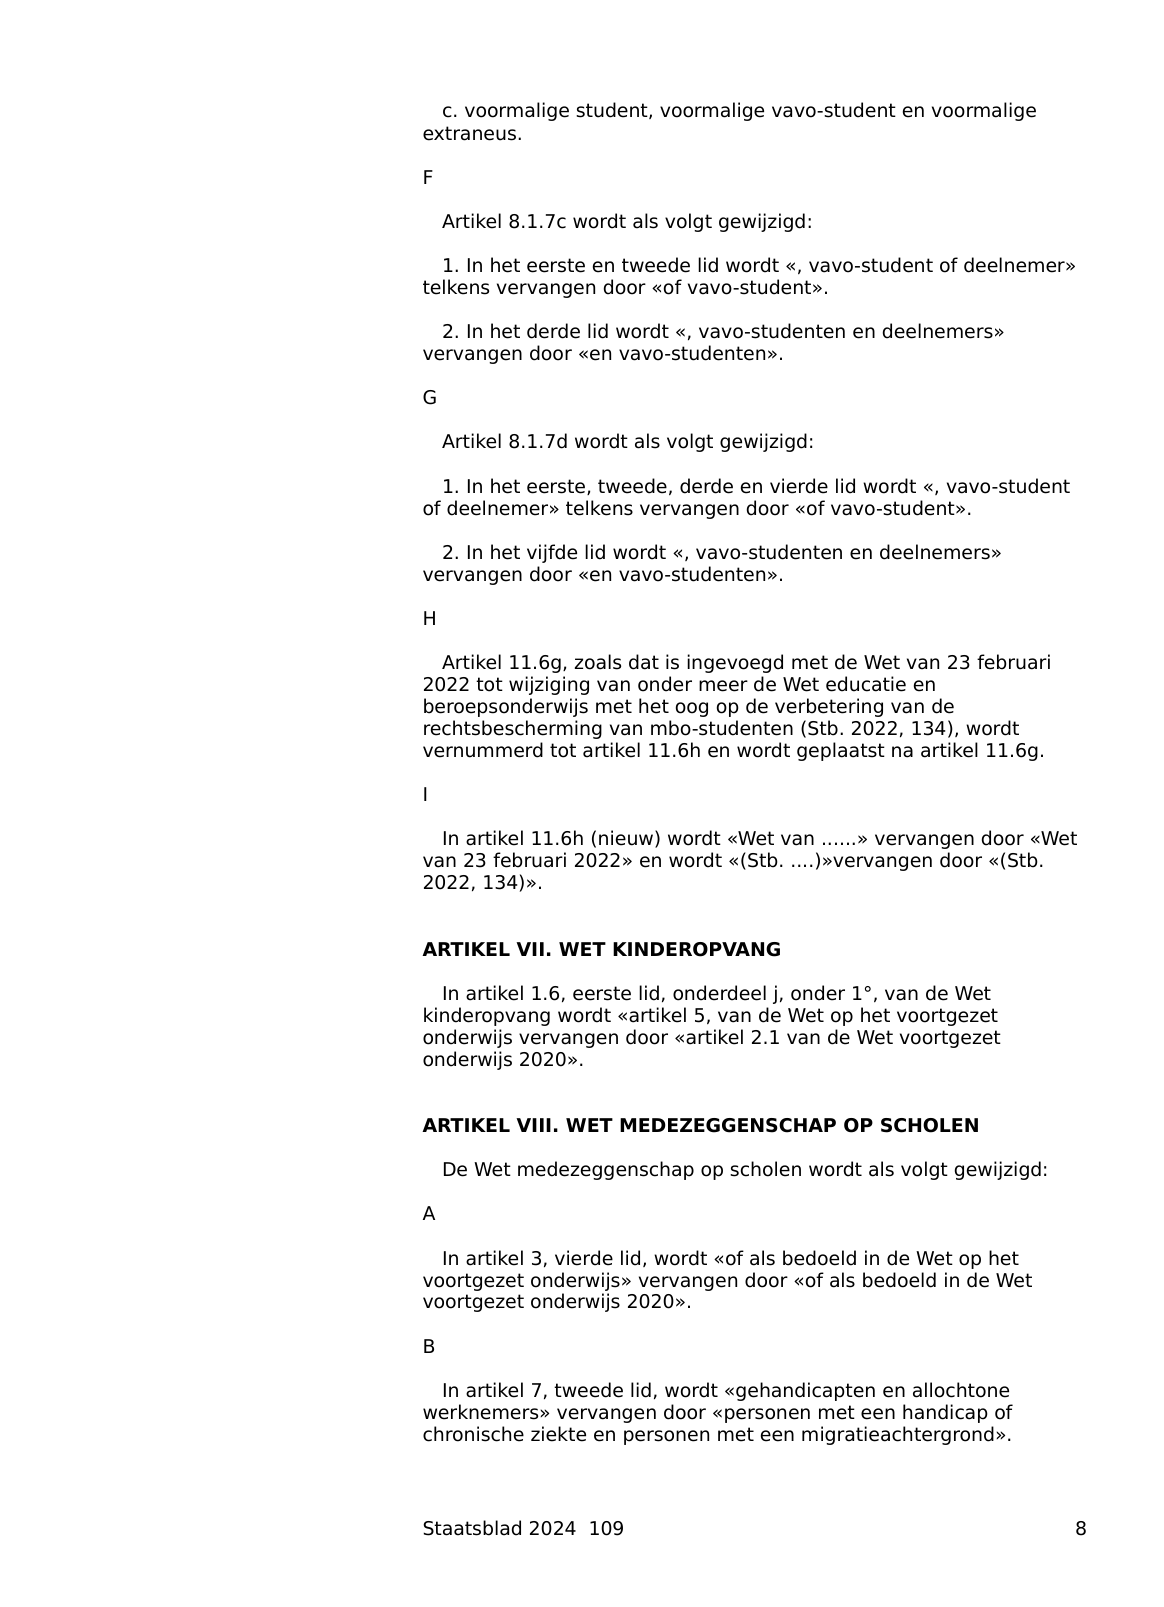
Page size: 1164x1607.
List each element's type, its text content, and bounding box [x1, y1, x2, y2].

subtitle ARTIKEL VIII. WET MEDEZEGGENSCHAP OP SCHOLEN [422, 1115, 1087, 1137]
text Artikel 8.1.7d wordt als volgt gewijzigd: [422, 431, 1087, 453]
text G [422, 387, 1087, 409]
text 1. In het eerste, tweede, derde en vierde lid wordt «, vavo-student of deelnemer» telkens vervangen door «of vavo-student». [422, 476, 1087, 519]
text Artikel 11.6g, zoals dat is ingevoegd met de Wet van 23 februari 2022 tot wijziging van onder meer de Wet educatie en beroepsonderwijs met het oog op de verbetering van de rechtsbescherming van mbo-studenten (Stb. 2022, 134), wordt vernummerd tot artikel 11.6h en wordt geplaatst na artikel 11.6g. [422, 652, 1087, 762]
text In artikel 7, tweede lid, wordt «gehandicapten en allochtone werknemers» vervangen door «personen met een handicap of chronische ziekte en personen met een migratieachtergrond». [422, 1380, 1087, 1446]
text F [422, 167, 1087, 188]
text In artikel 3, vierde lid, wordt «of als bedoeld in de Wet op het voortgezet onderwijs» vervangen door «of als bedoeld in de Wet voortgezet onderwijs 2020». [422, 1247, 1087, 1313]
text In artikel 11.6h (nieuw) wordt «Wet van ......» vervangen door «Wet van 23 februari 2022» en wordt «(Stb. ....)»vervangen door «(Stb. 2022, 134)». [422, 828, 1087, 894]
text In artikel 1.6, eerste lid, onderdeel j, onder 1°, van de Wet kinderopvang wordt «artikel 5, van de Wet op het voortgezet onderwijs vervangen door «artikel 2.1 van de Wet voortgezet onderwijs 2020». [422, 983, 1087, 1071]
text A [422, 1203, 1087, 1225]
text Artikel 8.1.7c wordt als volgt gewijzigd: [422, 211, 1087, 233]
text I [422, 784, 1087, 806]
text H [422, 608, 1087, 630]
text 2. In het vijfde lid wordt «, vavo-studenten en deelnemers» vervangen door «en vavo-studenten». [422, 542, 1087, 586]
subtitle ARTIKEL VII. WET KINDEROPVANG [422, 938, 1087, 961]
text c. voormalige student, voormalige vavo-student en voormalige extraneus. [422, 100, 1087, 144]
text 1. In het eerste en tweede lid wordt «, vavo-student of deelnemer» telkens vervangen door «of vavo-student». [422, 255, 1087, 299]
text 2. In het derde lid wordt «, vavo-studenten en deelnemers» vervangen door «en vavo-studenten». [422, 321, 1087, 365]
text De Wet medezeggenschap op scholen wordt als volgt gewijzigd: [422, 1159, 1087, 1181]
text B [422, 1336, 1087, 1358]
